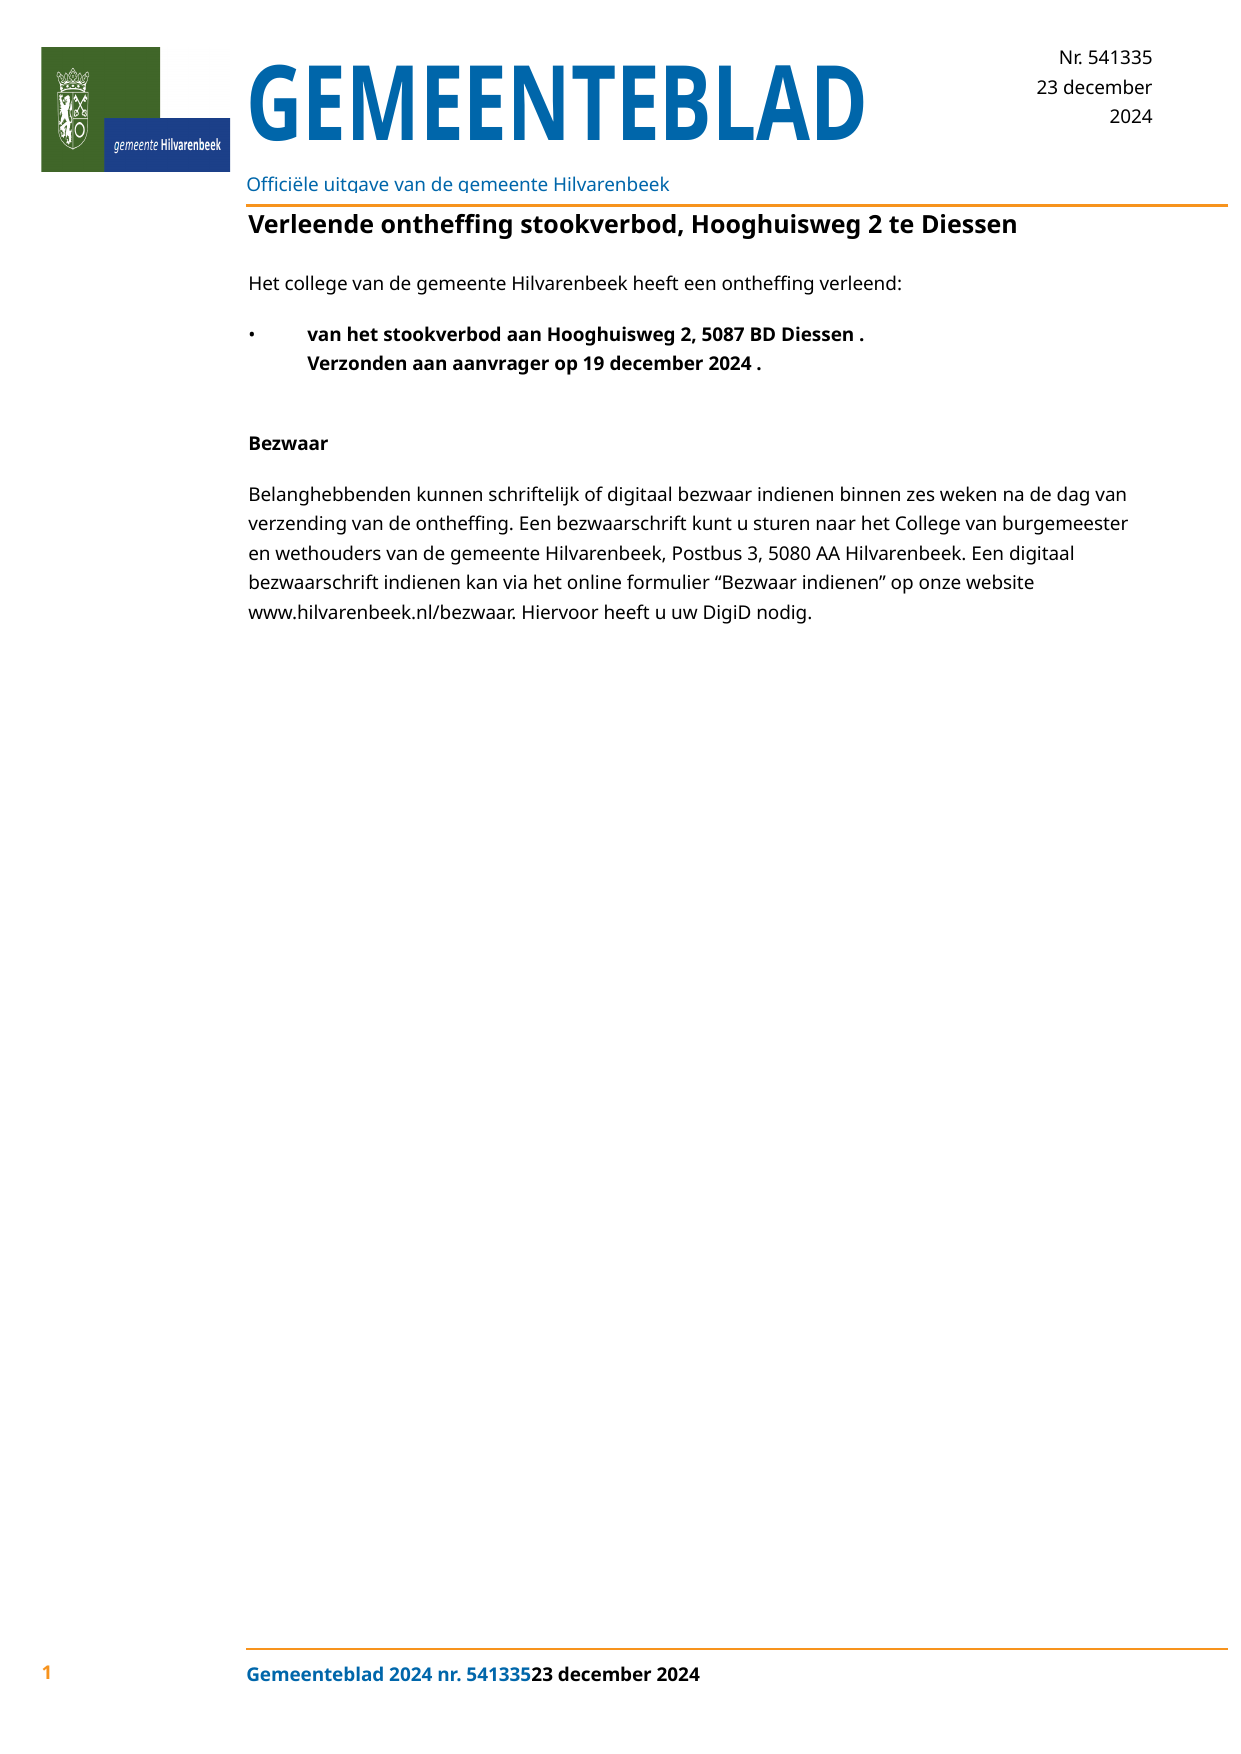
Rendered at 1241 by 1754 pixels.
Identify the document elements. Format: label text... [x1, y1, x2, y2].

text Bezwaar [248, 430, 1152, 456]
picture [41, 47, 231, 172]
text Belanghebbenden kunnen schriftelijk of digitaal bezwaar indienen binnen zes weken na de dag van verzending van de ontheffing. Een bezwaarschrift kunt u sturen naar het College van burgemeester en wethouders van de gemeente Hilvarenbeek, Postbus 3, 5080 AA Hilvarenbeek. Een digitaal bezwaarschrift indienen kan via het online formulier “Bezwaar indienen” op onze website www.hilvarenbeek.nl/bezwaar. Hiervoor heeft u uw DigiD nodig. [248, 481, 1152, 625]
list Verzonden aan aanvrager op 19 december 2024 . [248, 350, 1152, 376]
text Verleende ontheffing stookverbod, Hooghuisweg 2 te Diessen [248, 207, 1152, 241]
list van het stookverbod aan Hooghuisweg 2, 5087 BD Diessen . [248, 321, 1152, 346]
text Het college van de gemeente Hilvarenbeek heeft een ontheffing verleend: [248, 270, 1152, 296]
